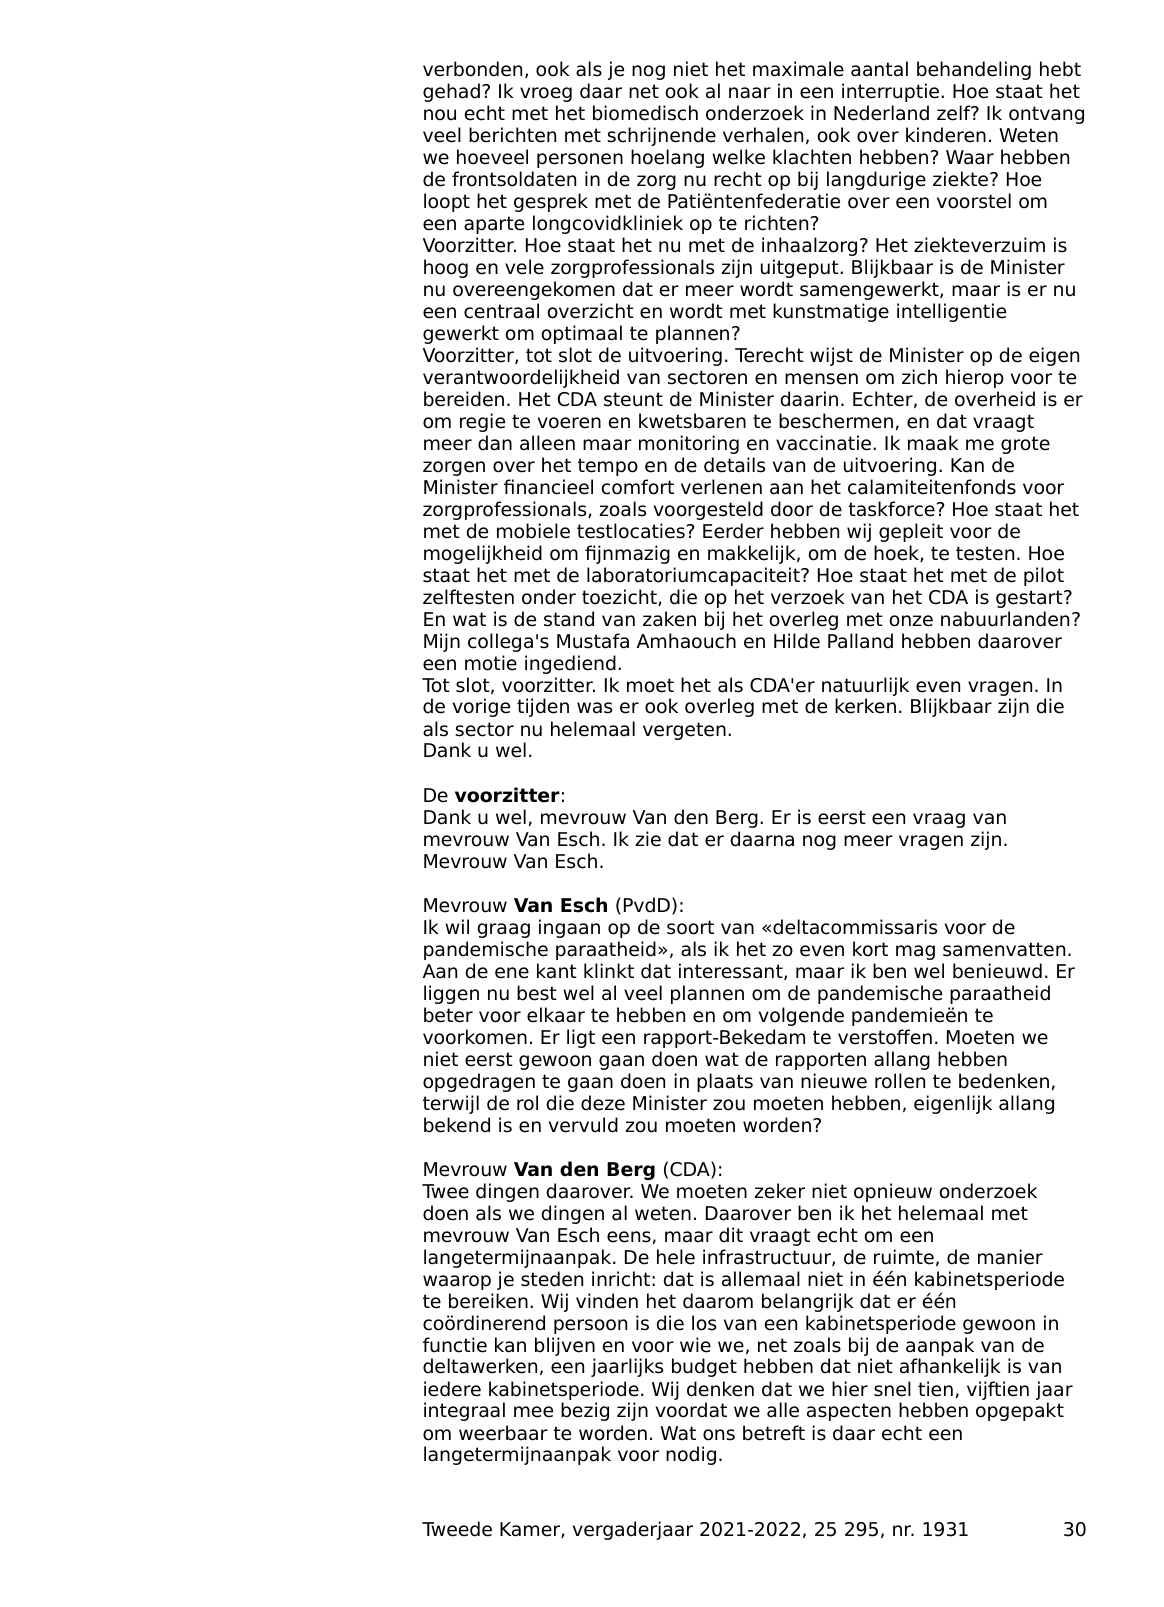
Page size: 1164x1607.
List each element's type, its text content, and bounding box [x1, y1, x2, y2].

text Dank u wel. [422, 740, 1087, 762]
text De voorzitter: [422, 784, 1087, 807]
text verbonden, ook als je nog niet het maximale aantal behandeling hebt gehad? Ik vroeg daar net ook al naar in een interruptie. Hoe staat het nou echt met het biomedisch onderzoek in Nederland zelf? Ik ontvang veel berichten met schrijnende verhalen, ook over kinderen. Weten we hoeveel personen hoelang welke klachten hebben? Waar hebben de frontsoldaten in de zorg nu recht op bij langdurige ziekte? Hoe loopt het gesprek met de Patiëntenfederatie over een voorstel om een aparte longcovidkliniek op te richten? [422, 59, 1087, 235]
text Mevrouw Van den Berg (CDA): [422, 1159, 1087, 1181]
text Voorzitter. Hoe staat het nu met de inhaalzorg? Het ziekteverzuim is hoog en vele zorgprofessionals zijn uitgeput. Blijkbaar is de Minister nu overeengekomen dat er meer wordt samengewerkt, maar is er nu een centraal overzicht en wordt met kunstmatige intelligentie gewerkt om optimaal te plannen? [422, 235, 1087, 345]
text Dank u wel, mevrouw Van den Berg. Er is eerst een vraag van mevrouw Van Esch. Ik zie dat er daarna nog meer vragen zijn. Mevrouw Van Esch. [422, 807, 1087, 872]
text Voorzitter, tot slot de uitvoering. Terecht wijst de Minister op de eigen verantwoordelijkheid van sectoren en mensen om zich hierop voor te bereiden. Het CDA steunt de Minister daarin. Echter, de overheid is er om regie te voeren en kwetsbaren te beschermen, en dat vraagt meer dan alleen maar monitoring en vaccinatie. Ik maak me grote zorgen over het tempo en de details van de uitvoering. Kan de Minister financieel comfort verlenen aan het calamiteitenfonds voor zorgprofessionals, zoals voorgesteld door de taskforce? Hoe staat het met de mobiele testlocaties? Eerder hebben wij gepleit voor de mogelijkheid om fijnmazig en makkelijk, om de hoek, te testen. Hoe staat het met de laboratoriumcapaciteit? Hoe staat het met de pilot zelftesten onder toezicht, die op het verzoek van het CDA is gestart? En wat is de stand van zaken bij het overleg met onze nabuurlanden? Mijn collega's Mustafa Amhaouch en Hilde Palland hebben daarover een motie ingediend. [422, 345, 1087, 674]
text Twee dingen daarover. We moeten zeker niet opnieuw onderzoek doen als we dingen al weten. Daarover ben ik het helemaal met mevrouw Van Esch eens, maar dit vraagt echt om een langetermijnaanpak. De hele infrastructuur, de ruimte, de manier waarop je steden inricht: dat is allemaal niet in één kabinetsperiode te bereiken. Wij vinden het daarom belangrijk dat er één coördinerend persoon is die los van een kabinetsperiode gewoon in functie kan blijven en voor wie we, net zoals bij de aanpak van de deltawerken, een jaarlijks budget hebben dat niet afhankelijk is van iedere kabinetsperiode. Wij denken dat we hier snel tien, vijftien jaar integraal mee bezig zijn voordat we alle aspecten hebben opgepakt om weerbaar te worden. Wat ons betreft is daar echt een langetermijnaanpak voor nodig. [422, 1181, 1087, 1466]
text Mevrouw Van Esch (PvdD): [422, 895, 1087, 917]
text Ik wil graag ingaan op de soort van «deltacommissaris voor de pandemische paraatheid», als ik het zo even kort mag samenvatten. Aan de ene kant klinkt dat interessant, maar ik ben wel benieuwd. Er liggen nu best wel al veel plannen om de pandemische paraatheid beter voor elkaar te hebben en om volgende pandemieën te voorkomen. Er ligt een rapport-Bekedam te verstoffen. Moeten we niet eerst gewoon gaan doen wat de rapporten allang hebben opgedragen te gaan doen in plaats van nieuwe rollen te bedenken, terwijl de rol die deze Minister zou moeten hebben, eigenlijk allang bekend is en vervuld zou moeten worden? [422, 917, 1087, 1136]
text Tot slot, voorzitter. Ik moet het als CDA'er natuurlijk even vragen. In de vorige tijden was er ook overleg met de kerken. Blijkbaar zijn die als sector nu helemaal vergeten. [422, 674, 1087, 740]
